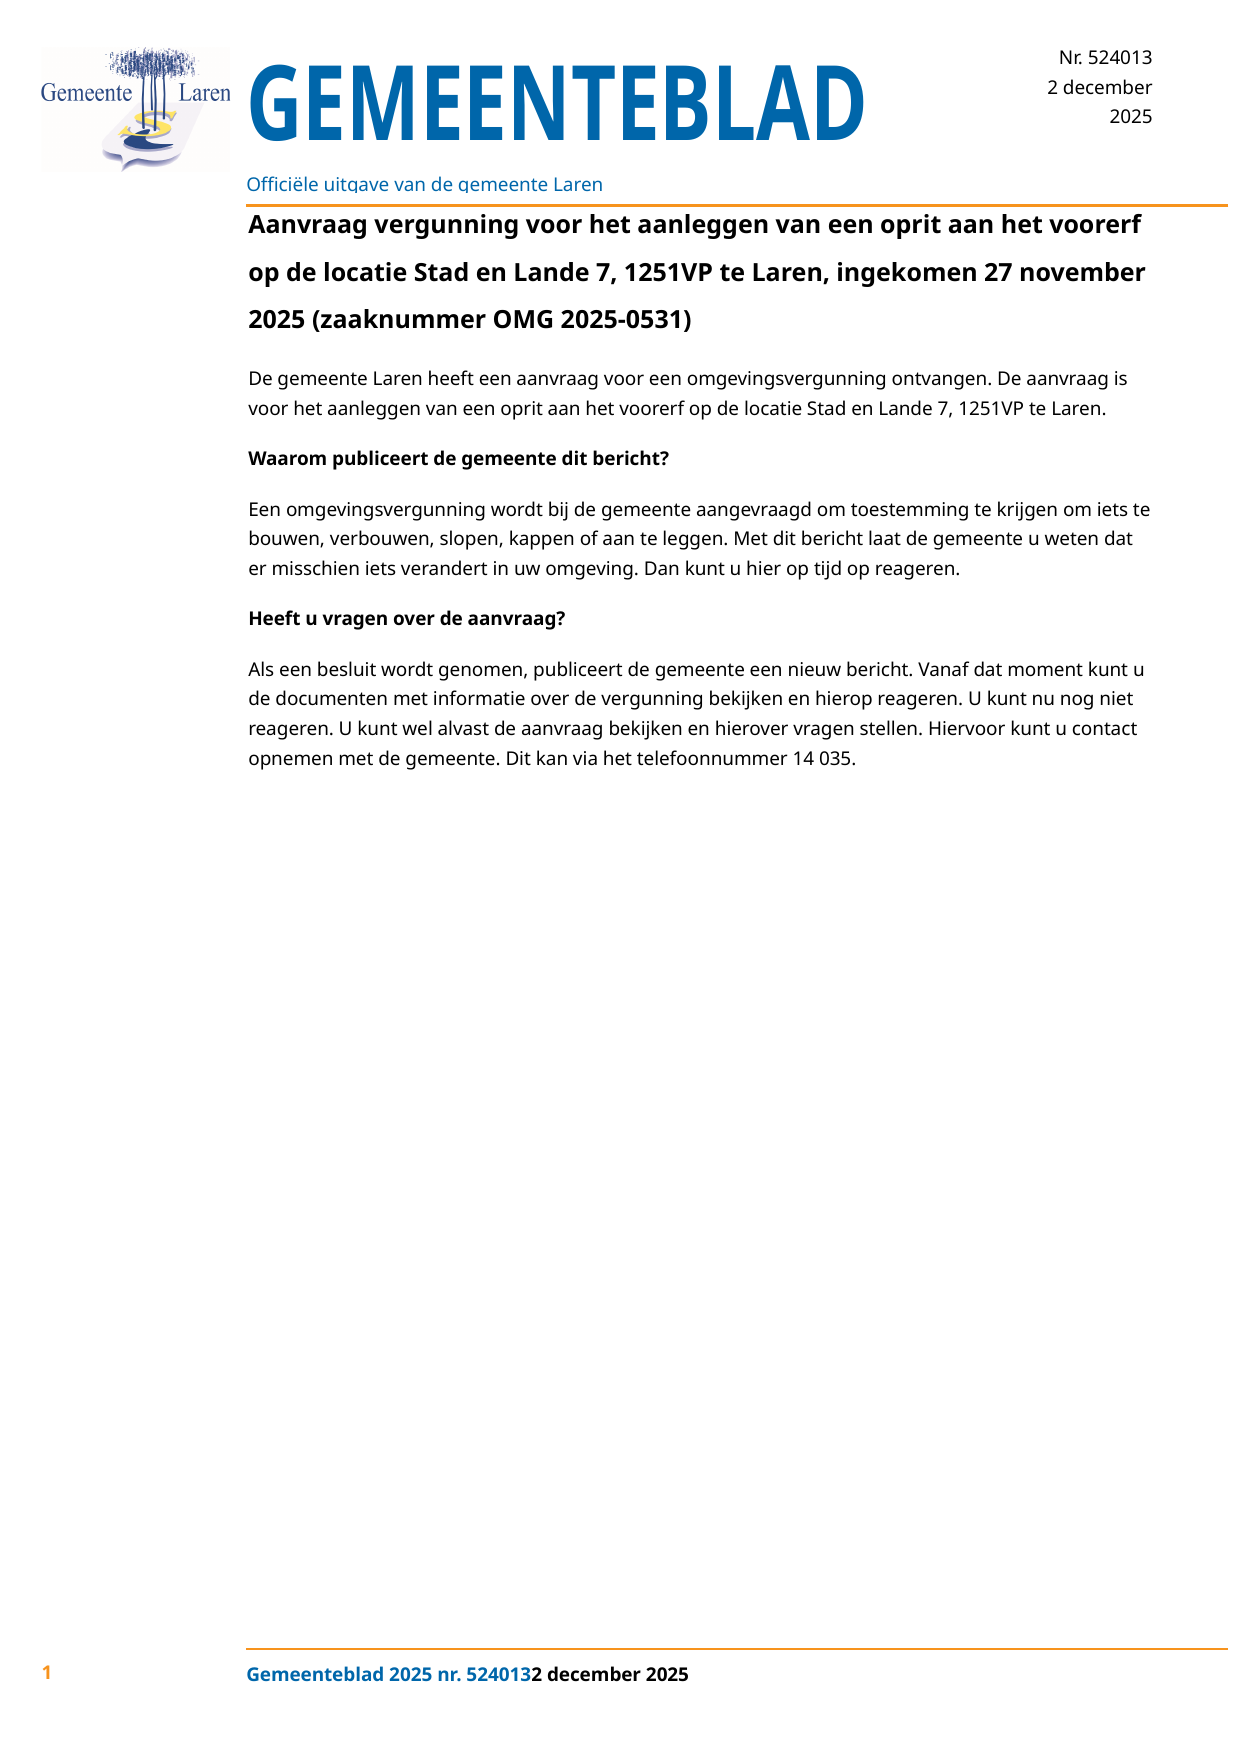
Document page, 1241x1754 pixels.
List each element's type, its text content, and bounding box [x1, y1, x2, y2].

text Waarom publiceert de gemeente dit bericht? [248, 446, 1152, 471]
text Heeft u vragen over de aanvraag? [248, 606, 1152, 631]
text Een omgevingsvergunning wordt bij de gemeente aangevraagd om toestemming te krijgen om iets te bouwen, verbouwen, slopen, kappen of aan te leggen. Met dit bericht laat de gemeente u weten dat er misschien iets verandert in uw omgeving. Dan kunt u hier op tijd op reageren. [248, 496, 1152, 581]
text Aanvraag vergunning voor het aanleggen van een oprit aan het voorerf op de locatie Stad en Lande 7, 1251VP te Laren, ingekomen 27 november 2025 (zaaknummer OMG 2025-0531) [248, 207, 1152, 336]
picture [41, 47, 231, 172]
text Als een besluit wordt genomen, publiceert de gemeente een nieuw bericht. Vanaf dat moment kunt u de documenten met informatie over de vergunning bekijken en hierop reageren. U kunt nu nog niet reageren. U kunt wel alvast de aanvraag bekijken en hierover vragen stellen. Hiervoor kunt u contact opnemen met de gemeente. Dit kan via het telefoonnummer 14 035. [248, 656, 1152, 770]
text De gemeente Laren heeft een aanvraag voor een omgevingsvergunning ontvangen. De aanvraag is voor het aanleggen van een oprit aan het voorerf op de locatie Stad en Lande 7, 1251VP te Laren. [248, 366, 1152, 421]
